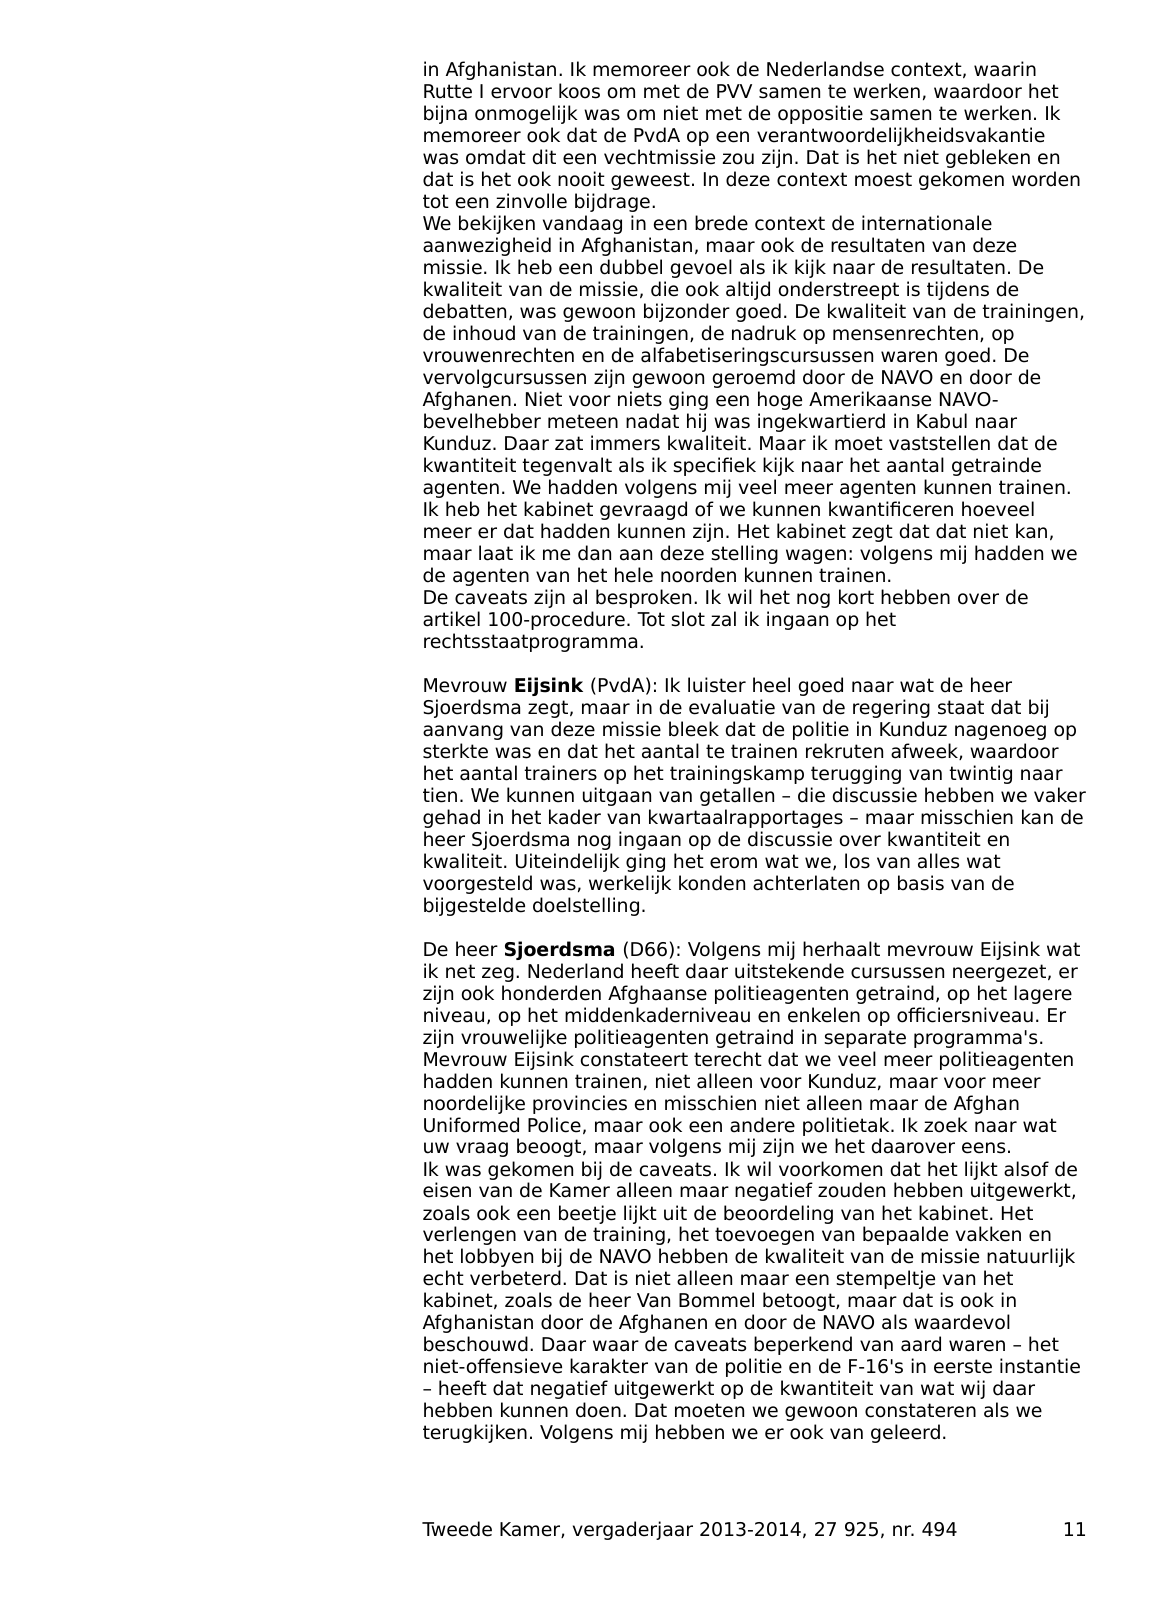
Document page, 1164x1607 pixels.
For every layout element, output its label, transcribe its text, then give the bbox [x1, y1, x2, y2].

text We bekijken vandaag in een brede context de internationale aanwezigheid in Afghanistan, maar ook de resultaten van deze missie. Ik heb een dubbel gevoel als ik kijk naar de resultaten. De kwaliteit van de missie, die ook altijd onderstreept is tijdens de debatten, was gewoon bijzonder goed. De kwaliteit van de trainingen, de inhoud van de trainingen, de nadruk op mensenrechten, op vrouwenrechten en de alfabetiseringscursussen waren goed. De vervolgcursussen zijn gewoon geroemd door de NAVO en door de Afghanen. Niet voor niets ging een hoge Amerikaanse NAVO-bevelhebber meteen nadat hij was ingekwartierd in Kabul naar Kunduz. Daar zat immers kwaliteit. Maar ik moet vaststellen dat de kwantiteit tegenvalt als ik specifiek kijk naar het aantal getrainde agenten. We hadden volgens mij veel meer agenten kunnen trainen. Ik heb het kabinet gevraagd of we kunnen kwantificeren hoeveel meer er dat hadden kunnen zijn. Het kabinet zegt dat dat niet kan, maar laat ik me dan aan deze stelling wagen: volgens mij hadden we de agenten van het hele noorden kunnen trainen. [422, 213, 1087, 587]
text De heer Sjoerdsma (D66): Volgens mij herhaalt mevrouw Eijsink wat ik net zeg. Nederland heeft daar uitstekende cursussen neergezet, er zijn ook honderden Afghaanse politieagenten getraind, op het lagere niveau, op het middenkaderniveau en enkelen op officiersniveau. Er zijn vrouwelijke politieagenten getraind in separate programma's. Mevrouw Eijsink constateert terecht dat we veel meer politieagenten hadden kunnen trainen, niet alleen voor Kunduz, maar voor meer noordelijke provincies en misschien niet alleen maar de Afghan Uniformed Police, maar ook een andere politietak. Ik zoek naar wat uw vraag beoogt, maar volgens mij zijn we het daarover eens. [422, 939, 1087, 1158]
text Ik was gekomen bij de caveats. Ik wil voorkomen dat het lijkt alsof de eisen van de Kamer alleen maar negatief zouden hebben uitgewerkt, zoals ook een beetje lijkt uit de beoordeling van het kabinet. Het verlengen van de training, het toevoegen van bepaalde vakken en het lobbyen bij de NAVO hebben de kwaliteit van de missie natuurlijk echt verbeterd. Dat is niet alleen maar een stempeltje van het kabinet, zoals de heer Van Bommel betoogt, maar dat is ook in Afghanistan door de Afghanen en door de NAVO als waardevol beschouwd. Daar waar de caveats beperkend van aard waren – het niet-offensieve karakter van de politie en de F-16's in eerste instantie – heeft dat negatief uitgewerkt op de kwantiteit van wat wij daar hebben kunnen doen. Dat moeten we gewoon constateren als we terugkijken. Volgens mij hebben we er ook van geleerd. [422, 1158, 1087, 1444]
text in Afghanistan. Ik memoreer ook de Nederlandse context, waarin Rutte I ervoor koos om met de PVV samen te werken, waardoor het bijna onmogelijk was om niet met de oppositie samen te werken. Ik memoreer ook dat de PvdA op een verantwoordelijkheidsvakantie was omdat dit een vechtmissie zou zijn. Dat is het niet gebleken en dat is het ook nooit geweest. In deze context moest gekomen worden tot een zinvolle bijdrage. [422, 59, 1087, 213]
text Mevrouw Eijsink (PvdA): Ik luister heel goed naar wat de heer Sjoerdsma zegt, maar in de evaluatie van de regering staat dat bij aanvang van deze missie bleek dat de politie in Kunduz nagenoeg op sterkte was en dat het aantal te trainen rekruten afweek, waardoor het aantal trainers op het trainingskamp terugging van twintig naar tien. We kunnen uitgaan van getallen – die discussie hebben we vaker gehad in het kader van kwartaalrapportages – maar misschien kan de heer Sjoerdsma nog ingaan op de discussie over kwantiteit en kwaliteit. Uiteindelijk ging het erom wat we, los van alles wat voorgesteld was, werkelijk konden achterlaten op basis van de bijgestelde doelstelling. [422, 675, 1087, 916]
text De caveats zijn al besproken. Ik wil het nog kort hebben over de artikel 100-procedure. Tot slot zal ik ingaan op het rechtsstaatprogramma. [422, 587, 1087, 652]
